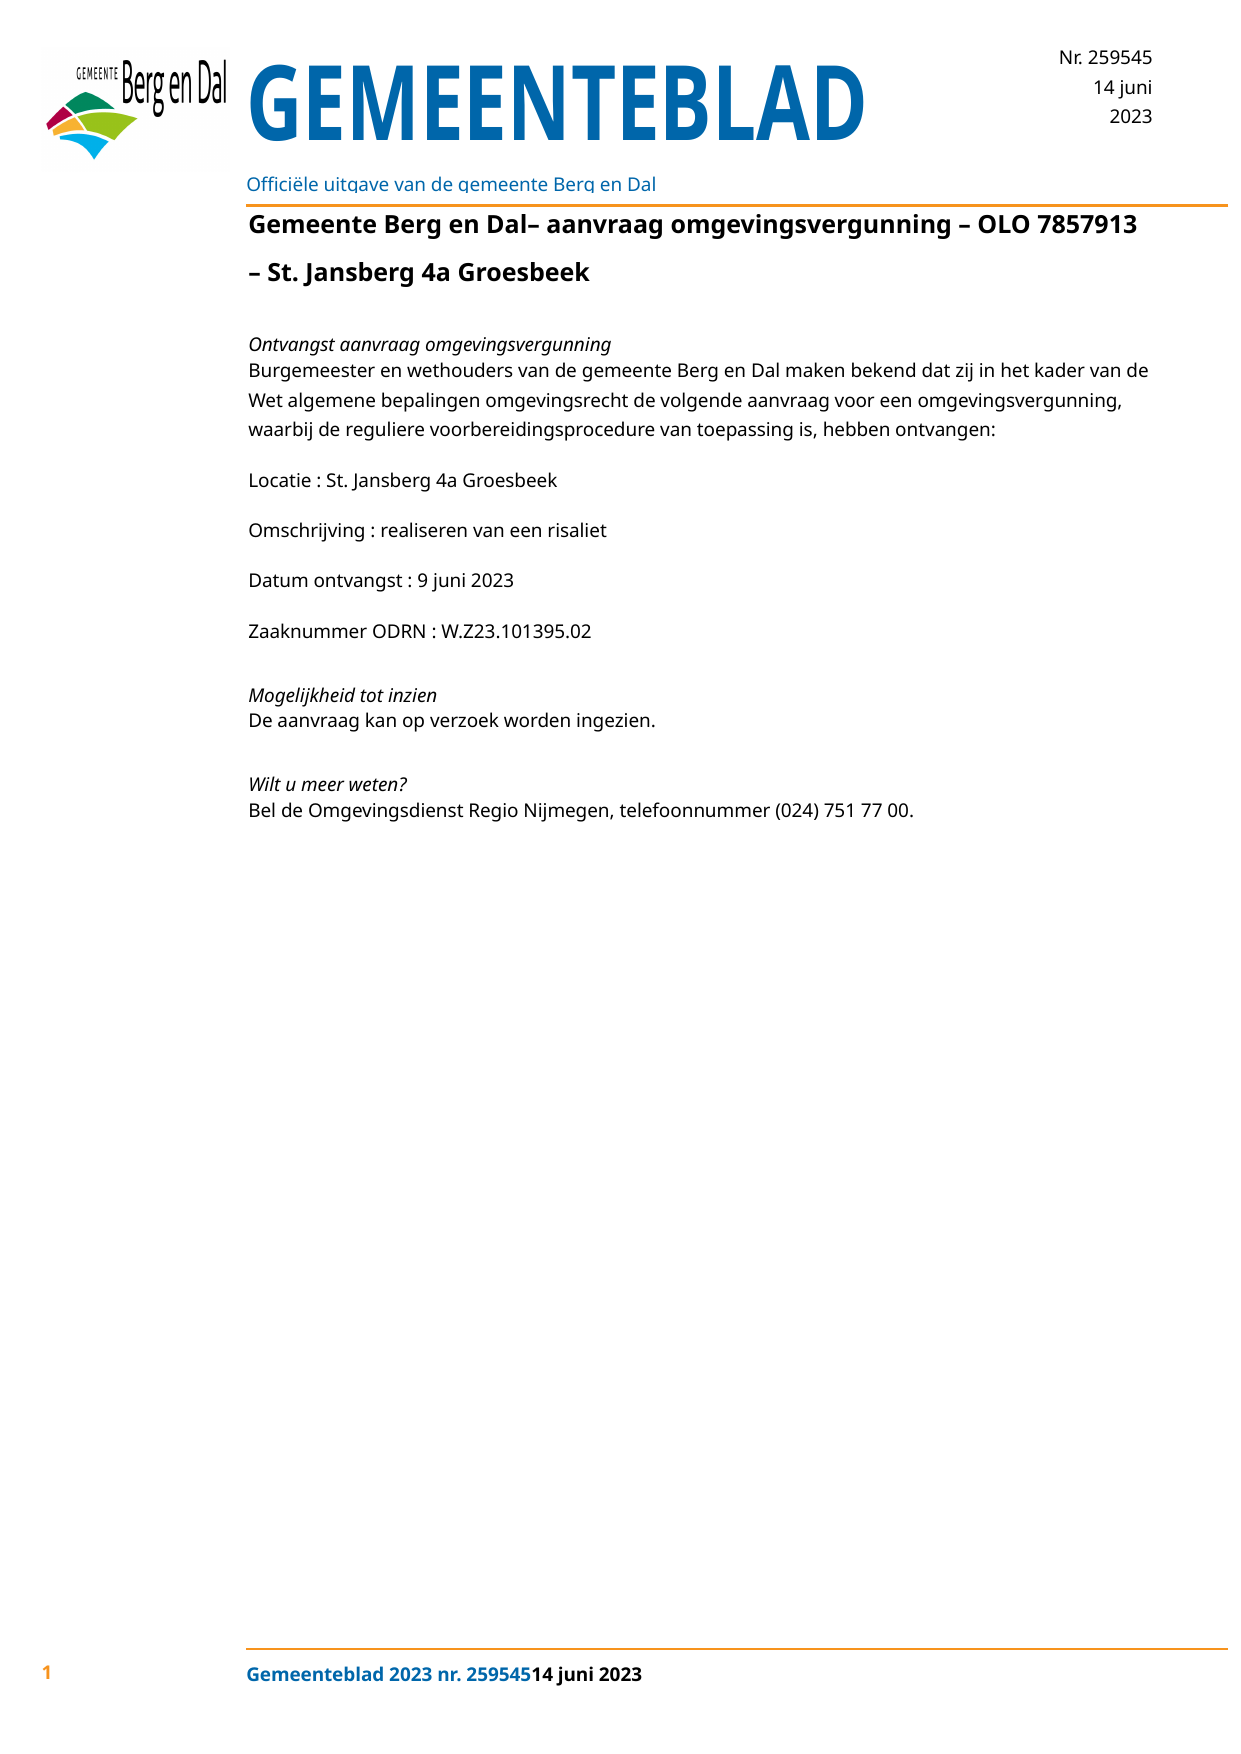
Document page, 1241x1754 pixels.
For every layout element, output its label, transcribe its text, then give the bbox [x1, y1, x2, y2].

text Wilt u meer weten? [248, 772, 1152, 797]
text Bel de Omgevingsdienst Regio Nijmegen, telefoonnummer (024) 751 77 00. [248, 797, 1152, 823]
text Gemeente Berg en Dal– aanvraag omgevingsvergunning – OLO 7857913 – St. Jansberg 4a Groesbeek [248, 207, 1152, 288]
text Burgemeester en wethouders van de gemeente Berg en Dal maken bekend dat zij in het kader van de Wet algemene bepalingen omgevingsrecht de volgende aanvraag voor een omgevingsvergunning, waarbij de reguliere voorbereidingsprocedure van toepassing is, hebben ontvangen: [248, 357, 1152, 442]
text De aanvraag kan op verzoek worden ingezien. [248, 708, 1152, 733]
text Zaaknummer ODRN : W.Z23.101395.02 [248, 618, 1152, 644]
text Ontvangst aanvraag omgevingsvergunning [248, 331, 1152, 357]
picture [41, 47, 231, 172]
text Locatie : St. Jansberg 4a Groesbeek [248, 467, 1152, 492]
text Datum ontvangst : 9 juni 2023 [248, 568, 1152, 593]
text Omschrijving : realiseren van een risaliet [248, 517, 1152, 543]
text Mogelijkheid tot inzien [248, 682, 1152, 708]
